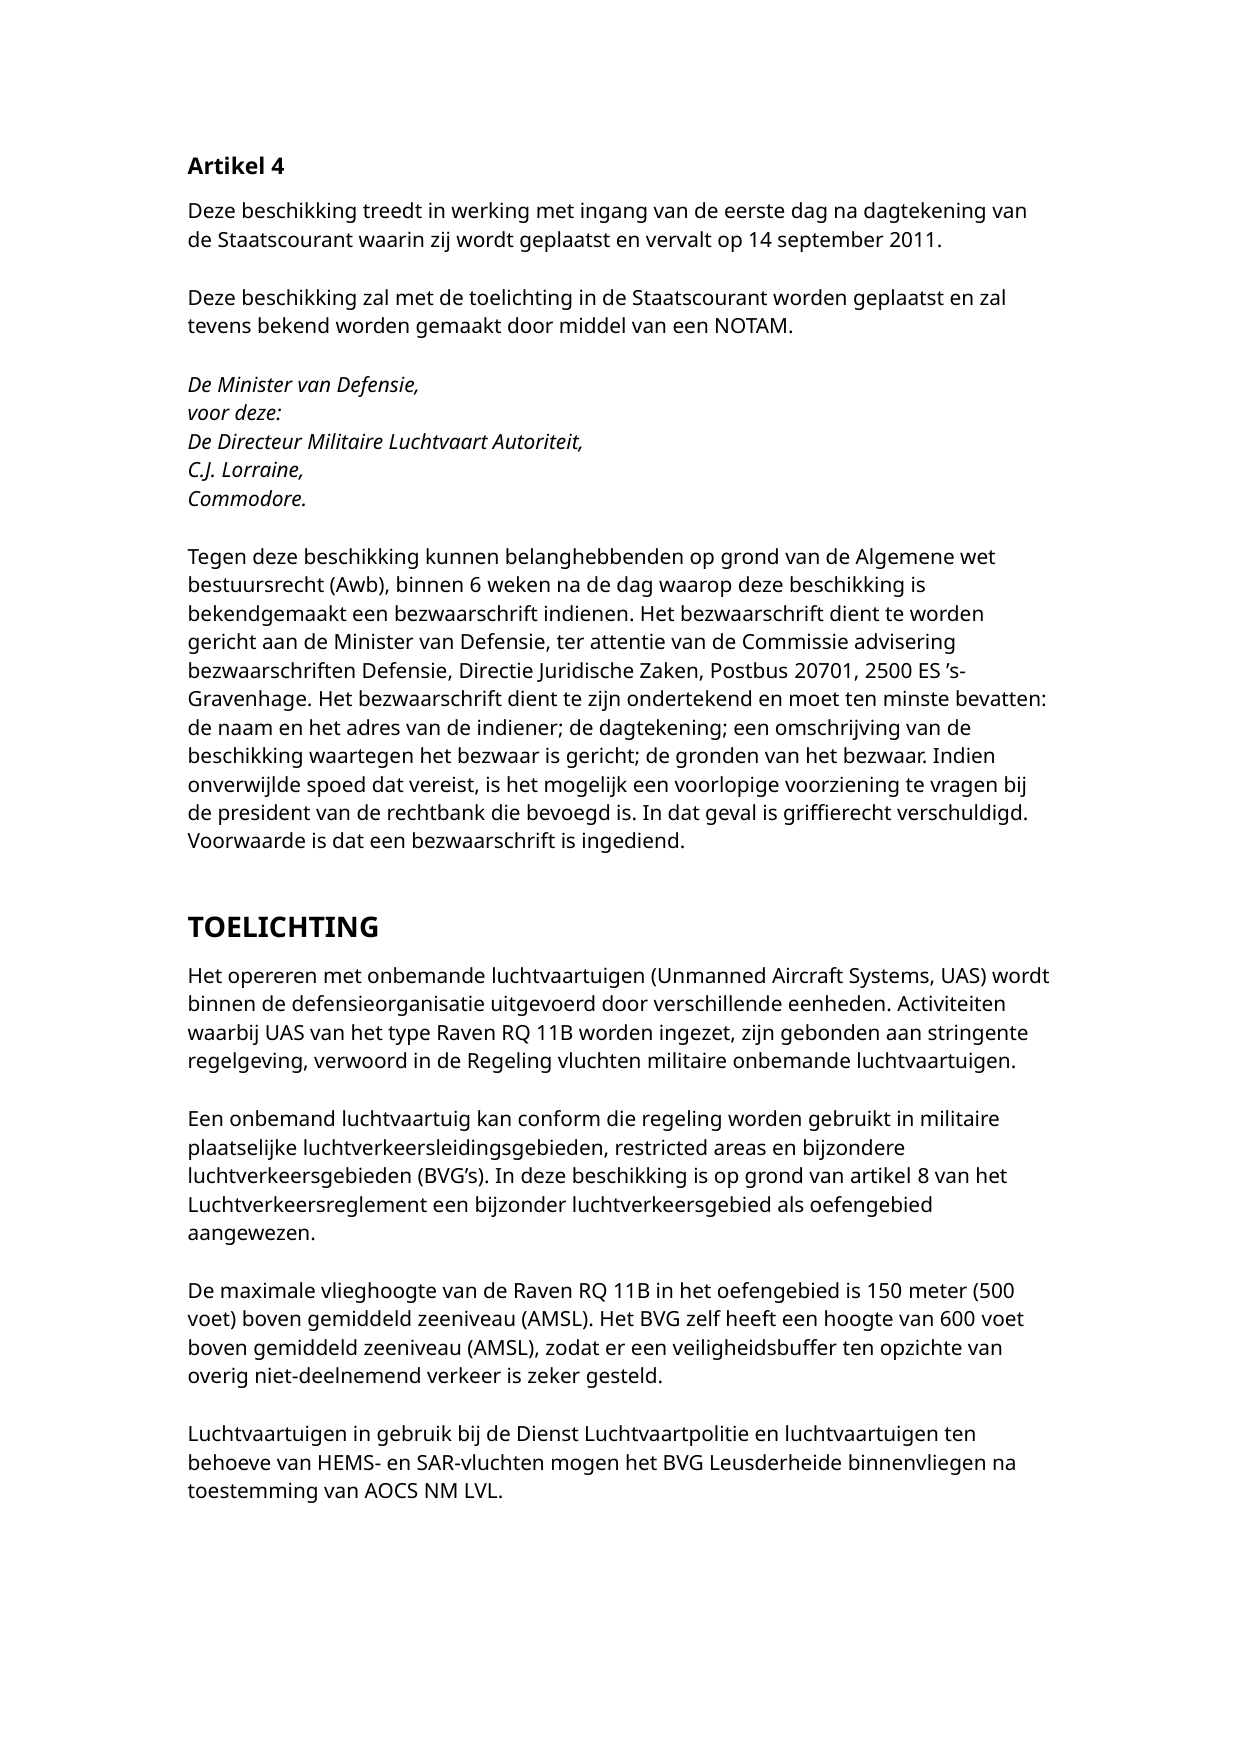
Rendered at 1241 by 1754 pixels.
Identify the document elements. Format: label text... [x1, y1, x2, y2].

text voor deze: [187, 398, 1053, 427]
text De maximale vlieghoogte van de Raven RQ 11B in het oefengebied is 150 meter (500 voet) boven gemiddeld zeeniveau (AMSL). Het BVG zelf heeft een hoogte van 600 voet boven gemiddeld zeeniveau (AMSL), zodat er een veiligheidsbuffer ten opzichte van overig niet-deelnemend verkeer is zeker gesteld. [187, 1276, 1053, 1390]
text Deze beschikking zal met de toelichting in de Staatscourant worden geplaatst en zal tevens bekend worden gemaakt door middel van een NOTAM. [187, 283, 1053, 340]
subtitle TOELICHTING [187, 907, 1053, 946]
text Een onbemand luchtvaartuig kan conform die regeling worden gebruikt in militaire plaatselijke luchtverkeersleidingsgebieden, restricted areas en bijzondere luchtverkeersgebieden (BVG’s). In deze beschikking is op grond van artikel 8 van het Luchtverkeersreglement een bijzonder luchtverkeersgebied als oefengebied aangewezen. [187, 1104, 1053, 1247]
text De Directeur Militaire Luchtvaart Autoriteit, [187, 427, 1053, 455]
text Deze beschikking treedt in werking met ingang van de eerste dag na dagtekening van de Staatscourant waarin zij wordt geplaatst en vervalt op 14 september 2011. [187, 196, 1053, 253]
text C.J. Lorraine, [187, 455, 1053, 484]
subtitle Artikel 4 [187, 150, 1053, 181]
text De Minister van Defensie, [187, 370, 1053, 398]
text Het opereren met onbemande luchtvaartuigen (Unmanned Aircraft Systems, UAS) wordt binnen de defensieorganisatie uitgevoerd door verschillende eenheden. Activiteiten waarbij UAS van het type Raven RQ 11B worden ingezet, zijn gebonden aan stringente regelgeving, verwoord in de Regeling vluchten militaire onbemande luchtvaartuigen. [187, 961, 1053, 1075]
text Luchtvaartuigen in gebruik bij de Dienst Luchtvaartpolitie en luchtvaartuigen ten behoeve van HEMS- en SAR-vluchten mogen het BVG Leusderheide binnenvliegen na toestemming van AOCS NM LVL. [187, 1419, 1053, 1504]
text Commodore. [187, 484, 1053, 512]
text Tegen deze beschikking kunnen belanghebbenden op grond van de Algemene wet bestuursrecht (Awb), binnen 6 weken na de dag waarop deze beschikking is bekendgemaakt een bezwaarschrift indienen. Het bezwaarschrift dient te worden gericht aan de Minister van Defensie, ter attentie van de Commissie advisering bezwaarschriften Defensie, Directie Juridische Zaken, Postbus 20701, 2500 ES ’s-Gravenhage. Het bezwaarschrift dient te zijn ondertekend en moet ten minste bevatten: de naam en het adres van de indiener; de dagtekening; een omschrijving van de beschikking waartegen het bezwaar is gericht; de gronden van het bezwaar. Indien onverwijlde spoed dat vereist, is het mogelijk een voorlopige voorziening te vragen bij de president van de rechtbank die bevoegd is. In dat geval is griffierecht verschuldigd. Voorwaarde is dat een bezwaarschrift is ingediend. [187, 542, 1053, 855]
